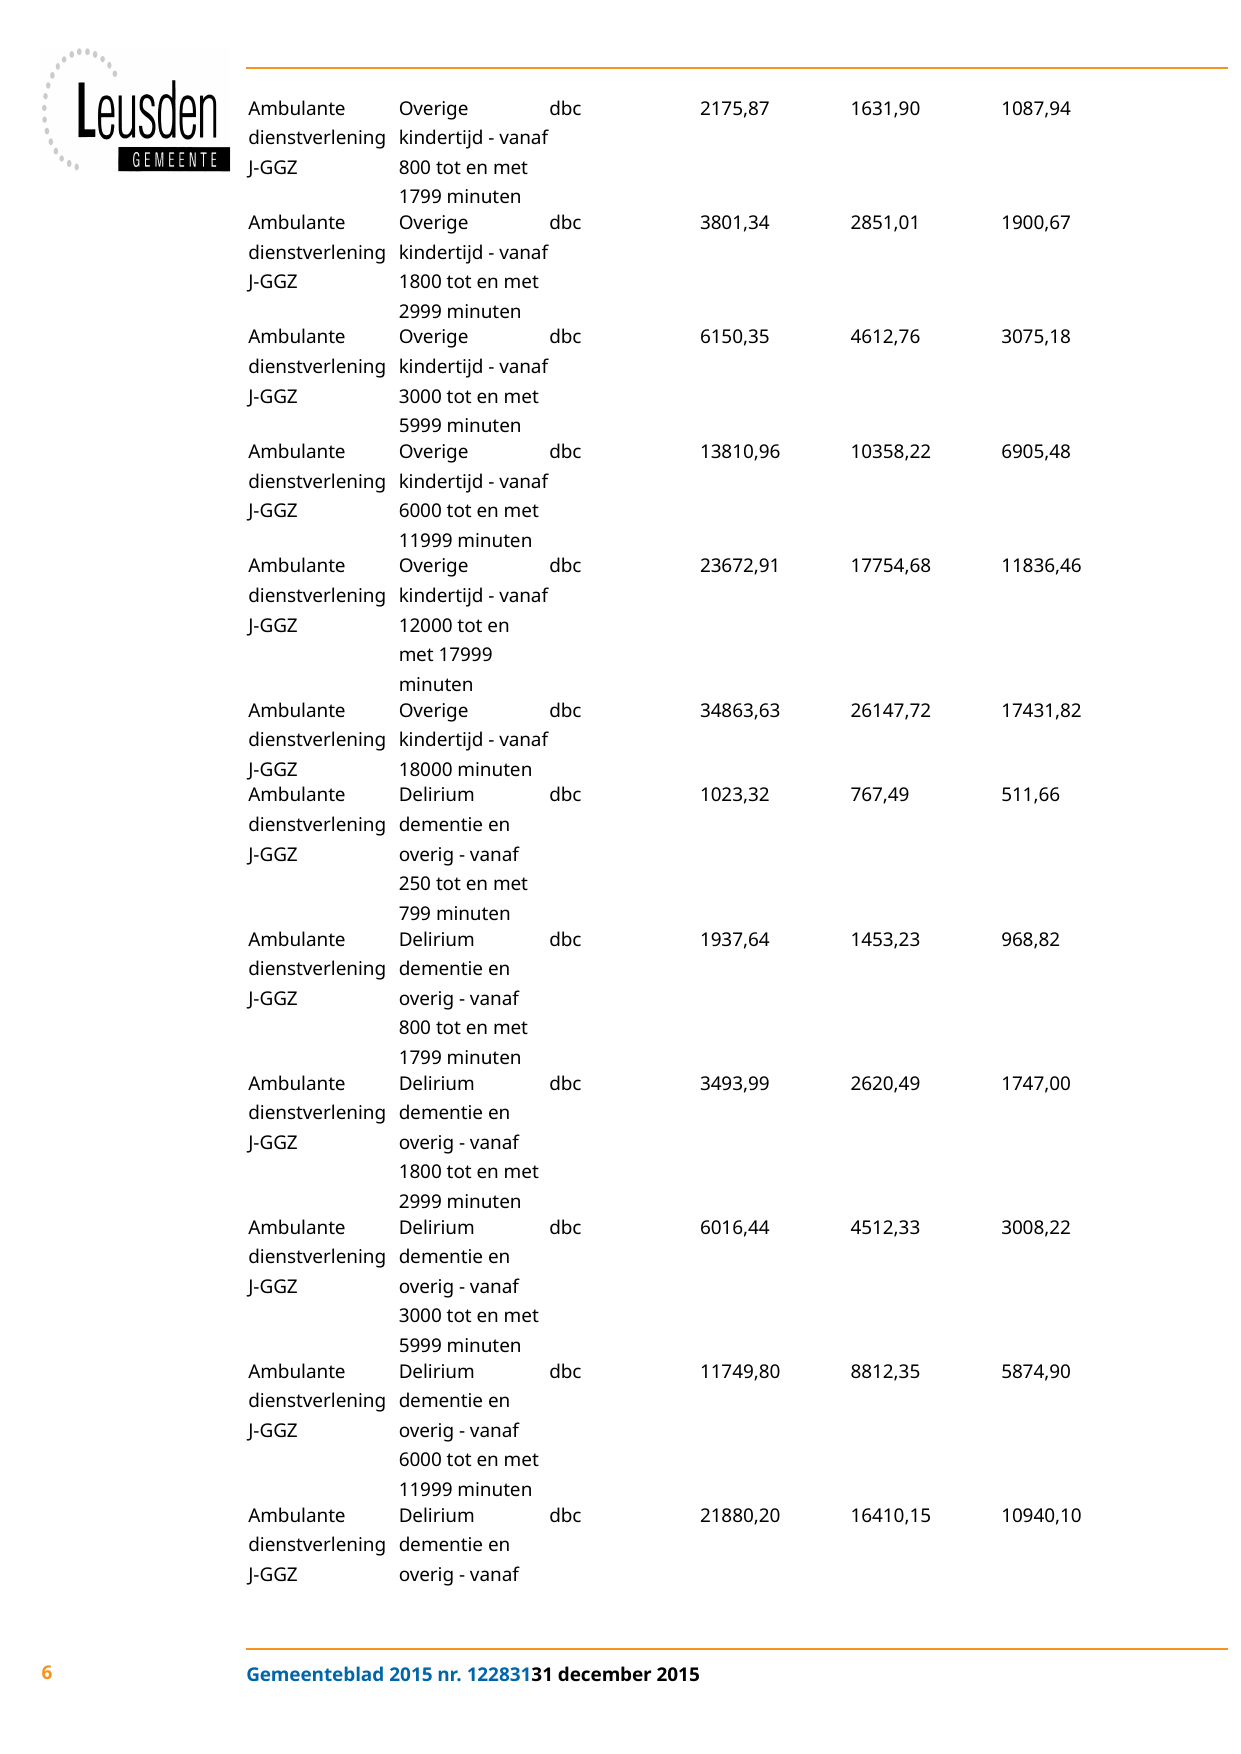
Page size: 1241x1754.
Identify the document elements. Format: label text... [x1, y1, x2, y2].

table_cell 6150,35 [700, 324, 850, 438]
table_cell Delirium dementie en overig - vanaf 250 tot en met 799 minuten [399, 782, 549, 926]
table_cell 34863,63 [700, 697, 850, 782]
table_cell dbc [549, 1070, 700, 1214]
table_cell dbc [549, 782, 700, 926]
table_cell dbc [549, 438, 700, 553]
table_cell dbc [549, 95, 700, 209]
table_cell 2620,49 [850, 1070, 1001, 1214]
table_cell 4512,33 [850, 1214, 1001, 1358]
table_cell 1453,23 [850, 926, 1001, 1070]
table_cell dbc [549, 1358, 700, 1502]
table_cell 10358,22 [850, 438, 1001, 553]
table_cell 11749,80 [700, 1358, 850, 1502]
table_cell 511,66 [1001, 782, 1152, 926]
table_cell Delirium dementie en overig - vanaf 3000 tot en met 5999 minuten [399, 1214, 549, 1358]
table_cell Ambulante dienstverlening J-GGZ [248, 209, 398, 324]
table_cell 767,49 [850, 782, 1001, 926]
table_cell 3075,18 [1001, 324, 1152, 438]
table_cell Ambulante dienstverlening J-GGZ [248, 438, 398, 553]
table_cell dbc [549, 1214, 700, 1358]
table_cell 16410,15 [850, 1502, 1001, 1587]
table_cell 2851,01 [850, 209, 1001, 324]
table_cell 2175,87 [700, 95, 850, 209]
table_cell 1747,00 [1001, 1070, 1152, 1214]
table_cell 6905,48 [1001, 438, 1152, 553]
table_cell 1631,90 [850, 95, 1001, 209]
table_cell Delirium dementie en overig - vanaf 6000 tot en met 11999 minuten [399, 1358, 549, 1502]
table_cell Ambulante dienstverlening J-GGZ [248, 1502, 398, 1587]
table_cell dbc [549, 324, 700, 438]
table_cell Delirium dementie en overig - vanaf 1800 tot en met 2999 minuten [399, 1070, 549, 1214]
picture [41, 47, 231, 172]
table_cell 1023,32 [700, 782, 850, 926]
table_cell 26147,72 [850, 697, 1001, 782]
table_cell 10940,10 [1001, 1502, 1152, 1587]
table_cell 11836,46 [1001, 553, 1152, 697]
table_cell Ambulante dienstverlening J-GGZ [248, 1214, 398, 1358]
table_cell Delirium dementie en overig - vanaf [399, 1502, 549, 1587]
table_cell 4612,76 [850, 324, 1001, 438]
table_cell Ambulante dienstverlening J-GGZ [248, 926, 398, 1070]
table_cell dbc [549, 1502, 700, 1587]
table_cell 8812,35 [850, 1358, 1001, 1502]
table_cell Ambulante dienstverlening J-GGZ [248, 1358, 398, 1502]
table_cell Ambulante dienstverlening J-GGZ [248, 1070, 398, 1214]
table_cell Overige kindertijd - vanaf 18000 minuten [399, 697, 549, 782]
table_cell Ambulante dienstverlening J-GGZ [248, 324, 398, 438]
table_cell Delirium dementie en overig - vanaf 800 tot en met 1799 minuten [399, 926, 549, 1070]
table_cell 5874,90 [1001, 1358, 1152, 1502]
table_cell Ambulante dienstverlening J-GGZ [248, 553, 398, 697]
table_cell 17754,68 [850, 553, 1001, 697]
table_cell dbc [549, 209, 700, 324]
table_cell 1087,94 [1001, 95, 1152, 209]
table_cell 1900,67 [1001, 209, 1152, 324]
table_cell 968,82 [1001, 926, 1152, 1070]
table_cell Ambulante dienstverlening J-GGZ [248, 95, 398, 209]
table_cell Ambulante dienstverlening J-GGZ [248, 782, 398, 926]
table_cell 17431,82 [1001, 697, 1152, 782]
table_cell 13810,96 [700, 438, 850, 553]
table_cell Overige kindertijd - vanaf 1800 tot en met 2999 minuten [399, 209, 549, 324]
table_cell 21880,20 [700, 1502, 850, 1587]
table_cell Overige kindertijd - vanaf 12000 tot en met 17999 minuten [399, 553, 549, 697]
table_cell dbc [549, 926, 700, 1070]
table_cell Overige kindertijd - vanaf 6000 tot en met 11999 minuten [399, 438, 549, 553]
table_cell 3008,22 [1001, 1214, 1152, 1358]
table_cell Ambulante dienstverlening J-GGZ [248, 697, 398, 782]
table_cell 6016,44 [700, 1214, 850, 1358]
table_cell 3493,99 [700, 1070, 850, 1214]
table_cell 1937,64 [700, 926, 850, 1070]
table_cell dbc [549, 697, 700, 782]
table_cell Overige kindertijd - vanaf 3000 tot en met 5999 minuten [399, 324, 549, 438]
table_cell Overige kindertijd - vanaf 800 tot en met 1799 minuten [399, 95, 549, 209]
table_cell dbc [549, 553, 700, 697]
table_cell 23672,91 [700, 553, 850, 697]
table_cell 3801,34 [700, 209, 850, 324]
